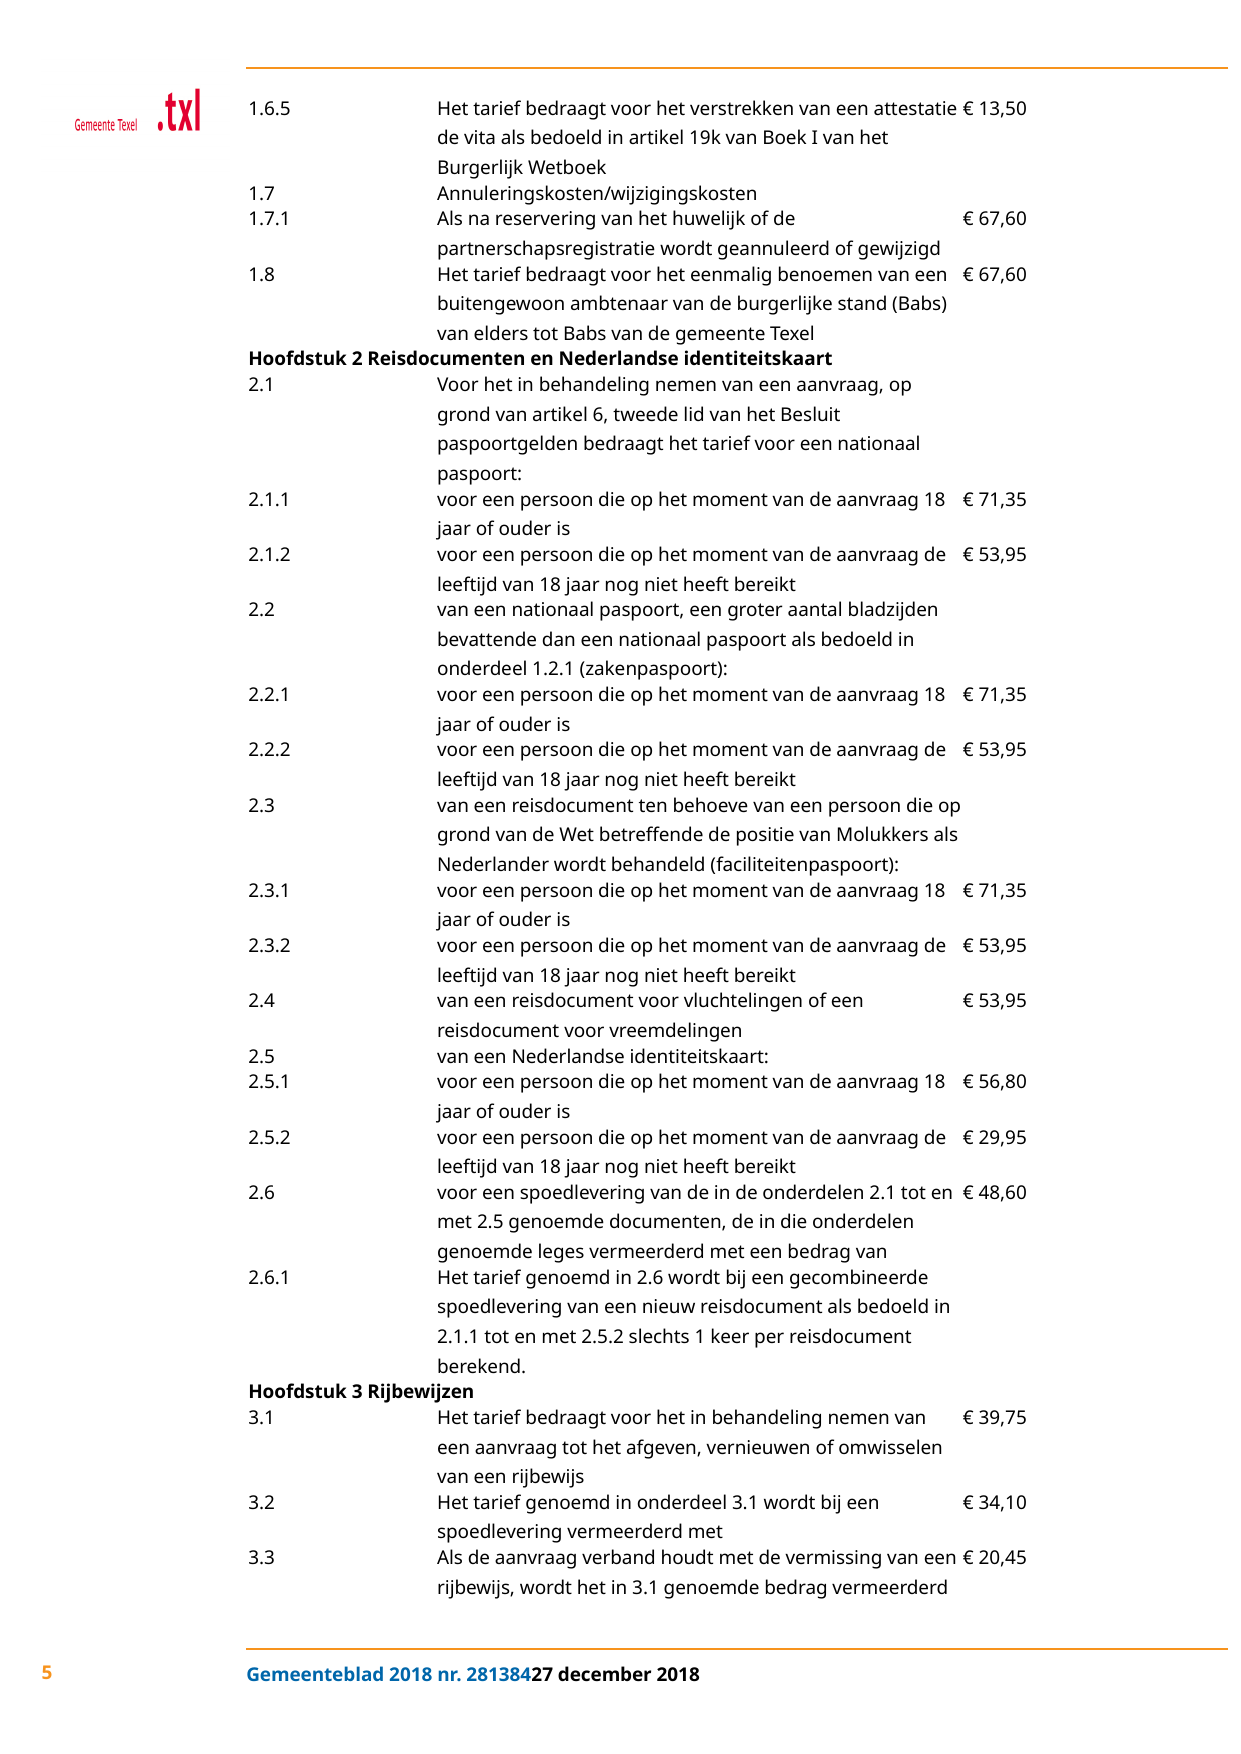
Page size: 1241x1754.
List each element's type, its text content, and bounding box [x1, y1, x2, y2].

table_cell voor een persoon die op het moment van de aanvraag de leeftijd van 18 jaar nog niet heeft bereikt [437, 737, 963, 792]
table_cell 2.5.1 [248, 1069, 437, 1124]
table_cell 3.1 [248, 1404, 437, 1489]
table_cell 1.7.1 [248, 205, 437, 261]
table_cell [963, 180, 1152, 205]
table_cell 2.1 [248, 371, 437, 486]
table_cell van een Nederlandse identiteitskaart: [437, 1043, 963, 1068]
table_cell voor een persoon die op het moment van de aanvraag 18 jaar of ouder is [437, 877, 963, 932]
table_cell 1.7 [248, 180, 437, 205]
table_cell 1.6.5 [248, 95, 437, 180]
table_cell voor een persoon die op het moment van de aanvraag 18 jaar of ouder is [437, 1069, 963, 1124]
table_cell € 13,50 [963, 95, 1152, 180]
table_cell € 48,60 [963, 1179, 1152, 1264]
table_cell € 71,35 [963, 681, 1152, 737]
table_cell 3.2 [248, 1489, 437, 1544]
table_cell Als de aanvraag verband houdt met de vermissing van een rijbewijs, wordt het in 3.1 genoemde bedrag vermeerderd [437, 1545, 963, 1600]
table_cell € 56,80 [963, 1069, 1152, 1124]
table_cell € 53,95 [963, 932, 1152, 987]
table_cell 2.2.1 [248, 681, 437, 737]
table_cell € 71,35 [963, 877, 1152, 932]
table_cell 2.3.1 [248, 877, 437, 932]
table_cell Als na reservering van het huwelijk of de partnerschapsregistratie wordt geannuleerd of gewijzigd [437, 205, 963, 261]
table_cell [963, 371, 1152, 486]
table_cell voor een persoon die op het moment van de aanvraag 18 jaar of ouder is [437, 486, 963, 541]
table_cell Het tarief bedraagt voor het verstrekken van een attestatie de vita als bedoeld in artikel 19k van Boek I van het Burgerlijk Wetboek [437, 95, 963, 180]
table_cell 2.2.2 [248, 737, 437, 792]
table_cell € 39,75 [963, 1404, 1152, 1489]
table_cell Het tarief genoemd in 2.6 wordt bij een gecombineerde spoedlevering van een nieuw reisdocument als bedoeld in 2.1.1 tot en met 2.5.2 slechts 1 keer per reisdocument berekend. [437, 1264, 963, 1378]
table_cell € 67,60 [963, 261, 1152, 346]
table_cell [963, 596, 1152, 681]
table_cell voor een persoon die op het moment van de aanvraag 18 jaar of ouder is [437, 681, 963, 737]
table_cell € 29,95 [963, 1124, 1152, 1179]
table_cell Het tarief bedraagt voor het eenmalig benoemen van een buitengewoon ambtenaar van de burgerlijke stand (Babs) van elders tot Babs van de gemeente Texel [437, 261, 963, 346]
table_cell € 67,60 [963, 205, 1152, 261]
table_cell Hoofdstuk 2 Reisdocumenten en Nederlandse identiteitskaart [248, 346, 1152, 371]
table_cell € 71,35 [963, 486, 1152, 541]
table_cell 2.4 [248, 988, 437, 1043]
table_cell 2.5.2 [248, 1124, 437, 1179]
table_cell [963, 1043, 1152, 1068]
table_cell € 53,95 [963, 988, 1152, 1043]
picture [41, 47, 231, 172]
table_cell [963, 1264, 1152, 1378]
table_cell voor een spoedlevering van de in de onderdelen 2.1 tot en met 2.5 genoemde documenten, de in die onderdelen genoemde leges vermeerderd met een bedrag van [437, 1179, 963, 1264]
table_cell Het tarief genoemd in onderdeel 3.1 wordt bij een spoedlevering vermeerderd met [437, 1489, 963, 1544]
table_cell 2.6 [248, 1179, 437, 1264]
table_cell 2.1.1 [248, 486, 437, 541]
table_cell [963, 792, 1152, 877]
table_cell voor een persoon die op het moment van de aanvraag de leeftijd van 18 jaar nog niet heeft bereikt [437, 541, 963, 596]
table_cell Annuleringskosten/wijzigingskosten [437, 180, 963, 205]
table_cell 2.6.1 [248, 1264, 437, 1378]
table_cell Het tarief bedraagt voor het in behandeling nemen van een aanvraag tot het afgeven, vernieuwen of omwisselen van een rijbewijs [437, 1404, 963, 1489]
table_cell € 53,95 [963, 541, 1152, 596]
table_cell € 34,10 [963, 1489, 1152, 1544]
table_cell voor een persoon die op het moment van de aanvraag de leeftijd van 18 jaar nog niet heeft bereikt [437, 932, 963, 987]
table_cell 1.8 [248, 261, 437, 346]
table_cell Hoofdstuk 3 Rijbewijzen [248, 1379, 1152, 1404]
table_cell € 20,45 [963, 1545, 1152, 1600]
table_cell van een nationaal paspoort, een groter aantal bladzijden bevattende dan een nationaal paspoort als bedoeld in onderdeel 1.2.1 (zakenpaspoort): [437, 596, 963, 681]
table_cell 2.5 [248, 1043, 437, 1068]
table_cell van een reisdocument voor vluchtelingen of een reisdocument voor vreemdelingen [437, 988, 963, 1043]
table_cell 3.3 [248, 1545, 437, 1600]
table_cell van een reisdocument ten behoeve van een persoon die op grond van de Wet betreffende de positie van Molukkers als Nederlander wordt behandeld (faciliteitenpaspoort): [437, 792, 963, 877]
table_cell voor een persoon die op het moment van de aanvraag de leeftijd van 18 jaar nog niet heeft bereikt [437, 1124, 963, 1179]
table_cell 2.2 [248, 596, 437, 681]
table_cell 2.3 [248, 792, 437, 877]
table_cell 2.3.2 [248, 932, 437, 987]
table_cell 2.1.2 [248, 541, 437, 596]
table_cell € 53,95 [963, 737, 1152, 792]
table_cell Voor het in behandeling nemen van een aanvraag, op grond van artikel 6, tweede lid van het Besluit paspoortgelden bedraagt het tarief voor een nationaal paspoort: [437, 371, 963, 486]
